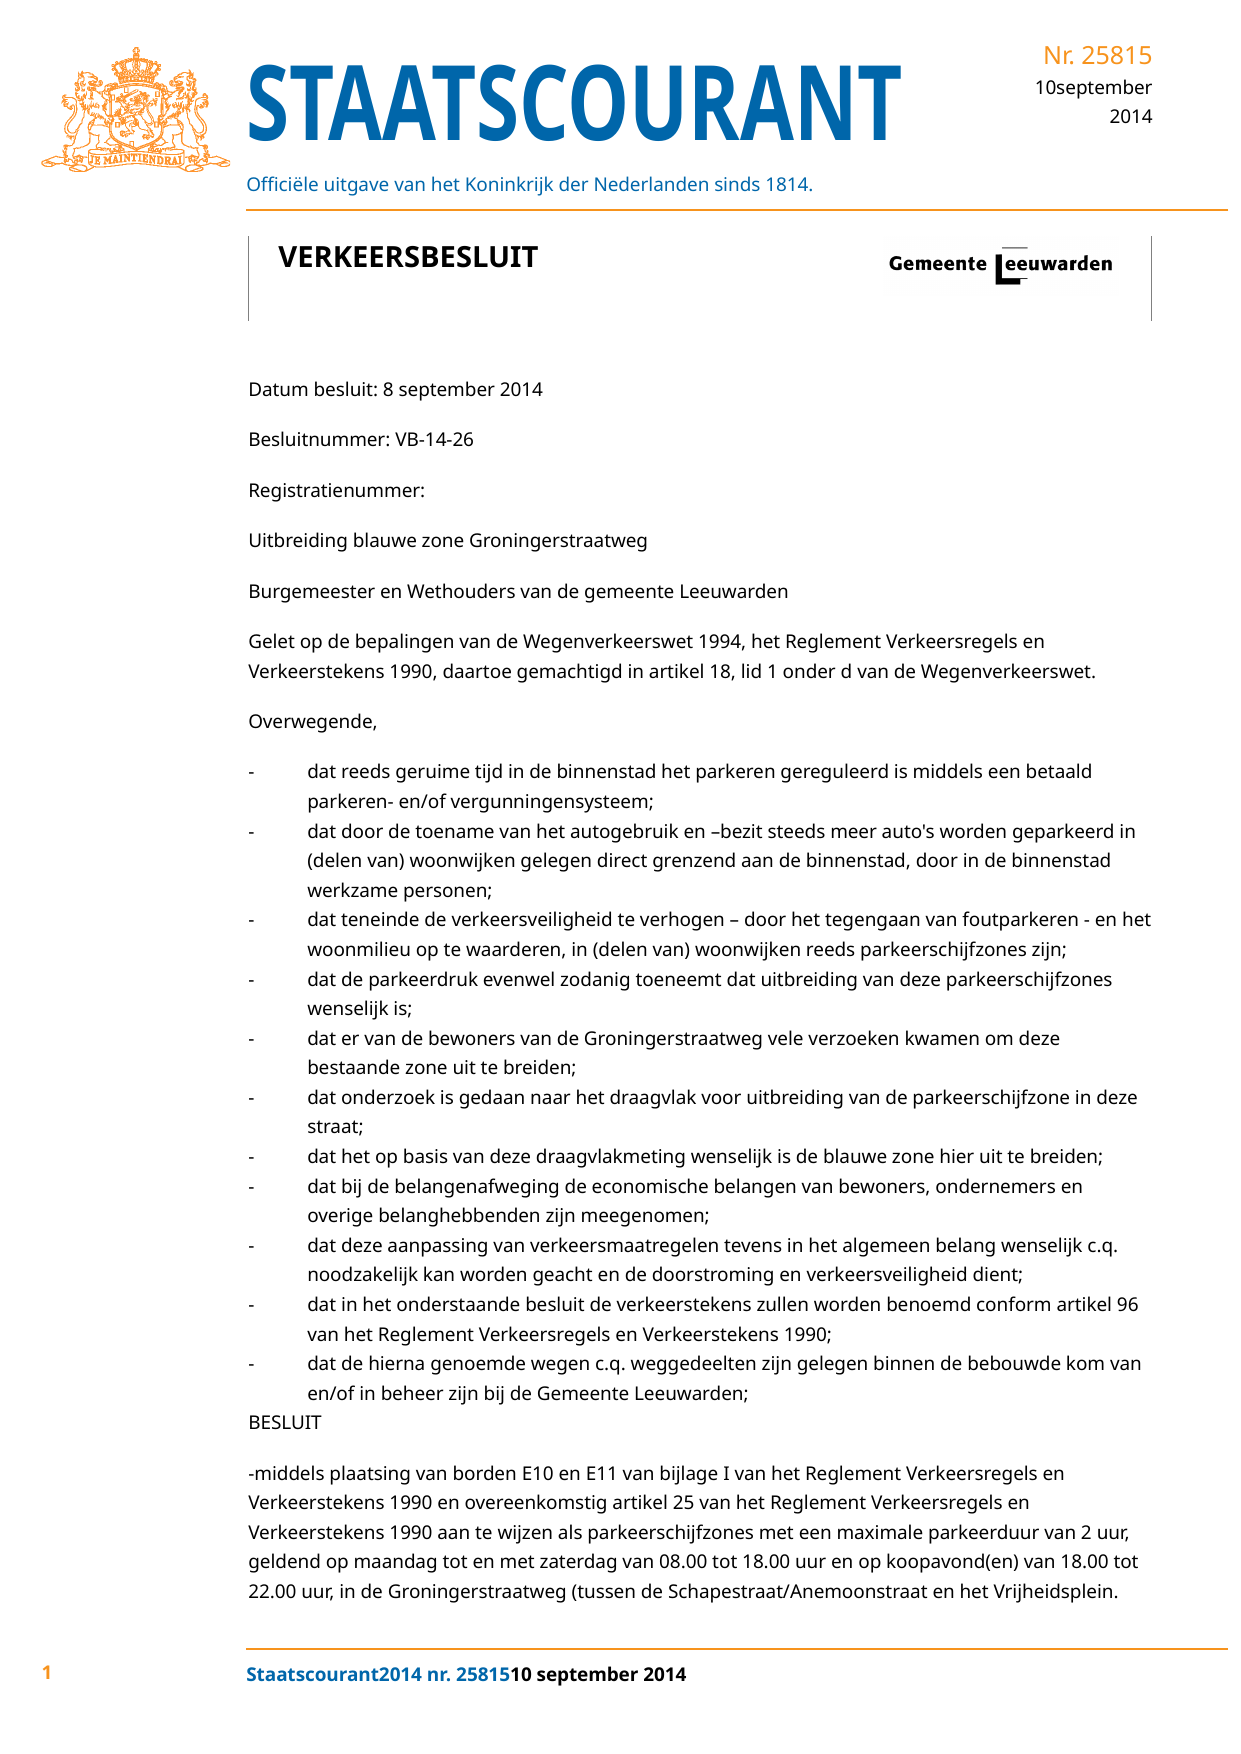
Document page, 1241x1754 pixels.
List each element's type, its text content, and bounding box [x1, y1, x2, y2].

list dat het op basis van deze draagvlakmeting wenselijk is de blauwe zone hier uit te breiden; [248, 1143, 1152, 1169]
text Datum besluit: 8 september 2014 [248, 376, 1152, 402]
text Overwegende, [248, 708, 1152, 734]
list dat door de toename van het autogebruik en –bezit steeds meer auto's worden geparkeerd in (delen van) woonwijken gelegen direct grenzend aan de binnenstad, door in de binnenstad werkzame personen; [248, 818, 1152, 903]
list dat de hierna genoemde wegen c.q. weggedeelten zijn gelegen binnen de bebouwde kom van en/of in beheer zijn bij de Gemeente Leeuwarden; [248, 1350, 1152, 1406]
list dat de parkeerdruk evenwel zodanig toeneemt dat uitbreiding van deze parkeerschijfzones wenselijk is; [248, 966, 1152, 1021]
text Gelet op de bepalingen van de Wegenverkeerswet 1994, het Reglement Verkeersregels en Verkeerstekens 1990, daartoe gemachtigd in artikel 18, lid 1 onder d van de Wegenverkeerswet. [248, 628, 1152, 684]
list dat deze aanpassing van verkeersmaatregelen tevens in het algemeen belang wenselijk c.q. noodzakelijk kan worden geacht en de doorstroming en verkeersveiligheid dient; [248, 1232, 1152, 1287]
text BESLUIT [248, 1409, 1152, 1435]
list dat er van de bewoners van de Groningerstraatweg vele verzoeken kwamen om deze bestaande zone uit te breiden; [248, 1025, 1152, 1080]
picture [41, 47, 231, 172]
list dat in het onderstaande besluit de verkeerstekens zullen worden benoemd conform artikel 96 van het Reglement Verkeersregels en Verkeerstekens 1990; [248, 1291, 1152, 1347]
list dat bij de belangenafweging de economische belangen van bewoners, ondernemers en overige belanghebbenden zijn meegenomen; [248, 1173, 1152, 1228]
table_header VERKEERSBESLUIT [249, 236, 850, 321]
list dat reeds geruime tijd in de binnenstad het parkeren gereguleerd is middels een betaald parkeren- en/of vergunningensysteem; [248, 759, 1152, 814]
text Besluitnummer: VB-14-26 [248, 427, 1152, 452]
picture [882, 236, 1119, 296]
list dat onderzoek is gedaan naar het draagvlak voor uitbreiding van de parkeerschijfzone in deze straat; [248, 1084, 1152, 1139]
table_header [850, 236, 1151, 321]
text -middels plaatsing van borden E10 en E11 van bijlage I van het Reglement Verkeersregels en Verkeerstekens 1990 en overeenkomstig artikel 25 van het Reglement Verkeersregels en Verkeerstekens 1990 aan te wijzen als parkeerschijfzones met een maximale parkeerduur van 2 uur, geldend op maandag tot en met zaterdag van 08.00 tot 18.00 uur en op koopavond(en) van 18.00 tot 22.00 uur, in de Groningerstraatweg (tussen de Schapestraat/Anemoonstraat en het Vrijheidsplein. [248, 1460, 1152, 1604]
list dat teneinde de verkeersveiligheid te verhogen – door het tegengaan van foutparkeren - en het woonmilieu op te waarderen, in (delen van) woonwijken reeds parkeerschijfzones zijn; [248, 907, 1152, 962]
text Registratienummer: [248, 477, 1152, 503]
text Burgemeester en Wethouders van de gemeente Leeuwarden [248, 578, 1152, 604]
text Uitbreiding blauwe zone Groningerstraatweg [248, 527, 1152, 553]
